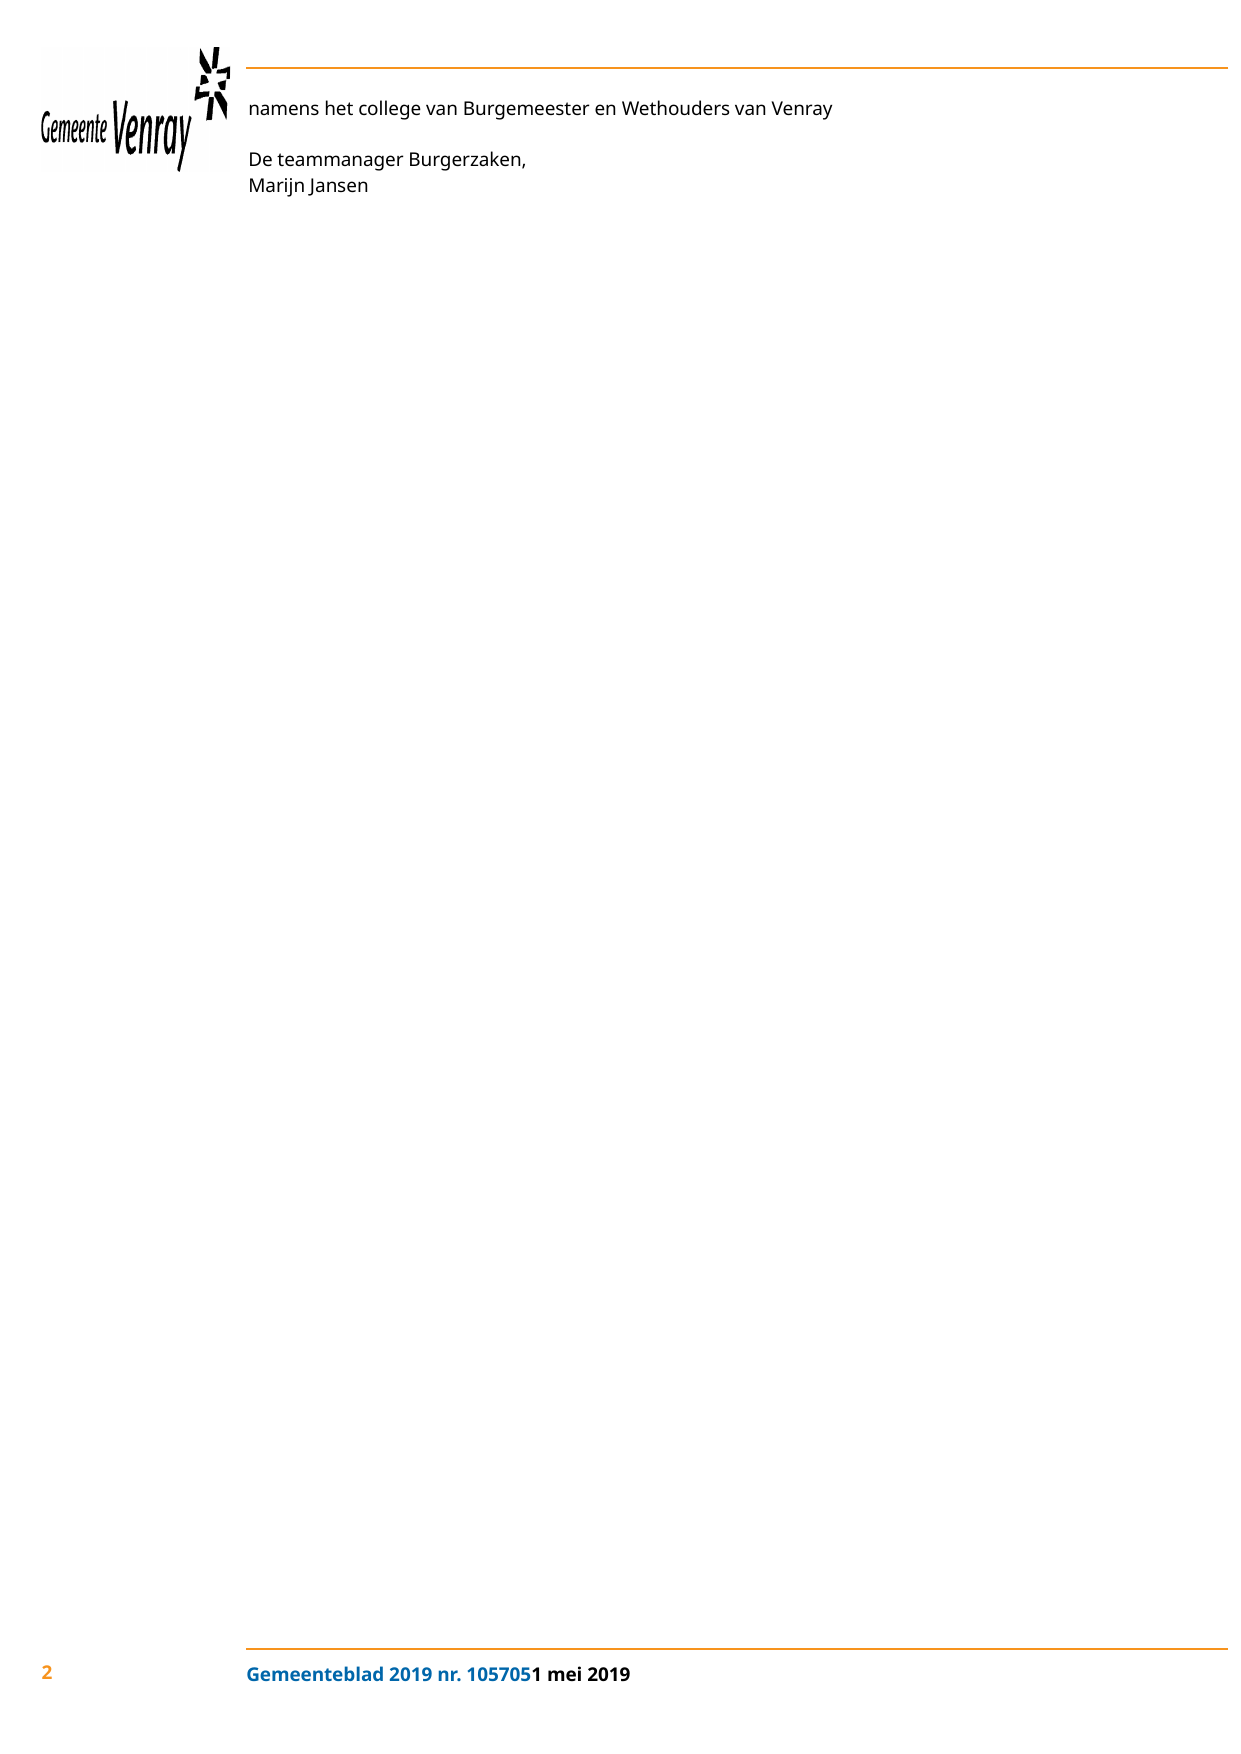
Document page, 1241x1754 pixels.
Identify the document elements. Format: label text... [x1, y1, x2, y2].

text Marijn Jansen [248, 172, 1152, 198]
text namens het college van Burgemeester en Wethouders van Venray [248, 95, 1152, 121]
text De teammanager Burgerzaken, [248, 146, 1152, 172]
picture [41, 47, 231, 172]
